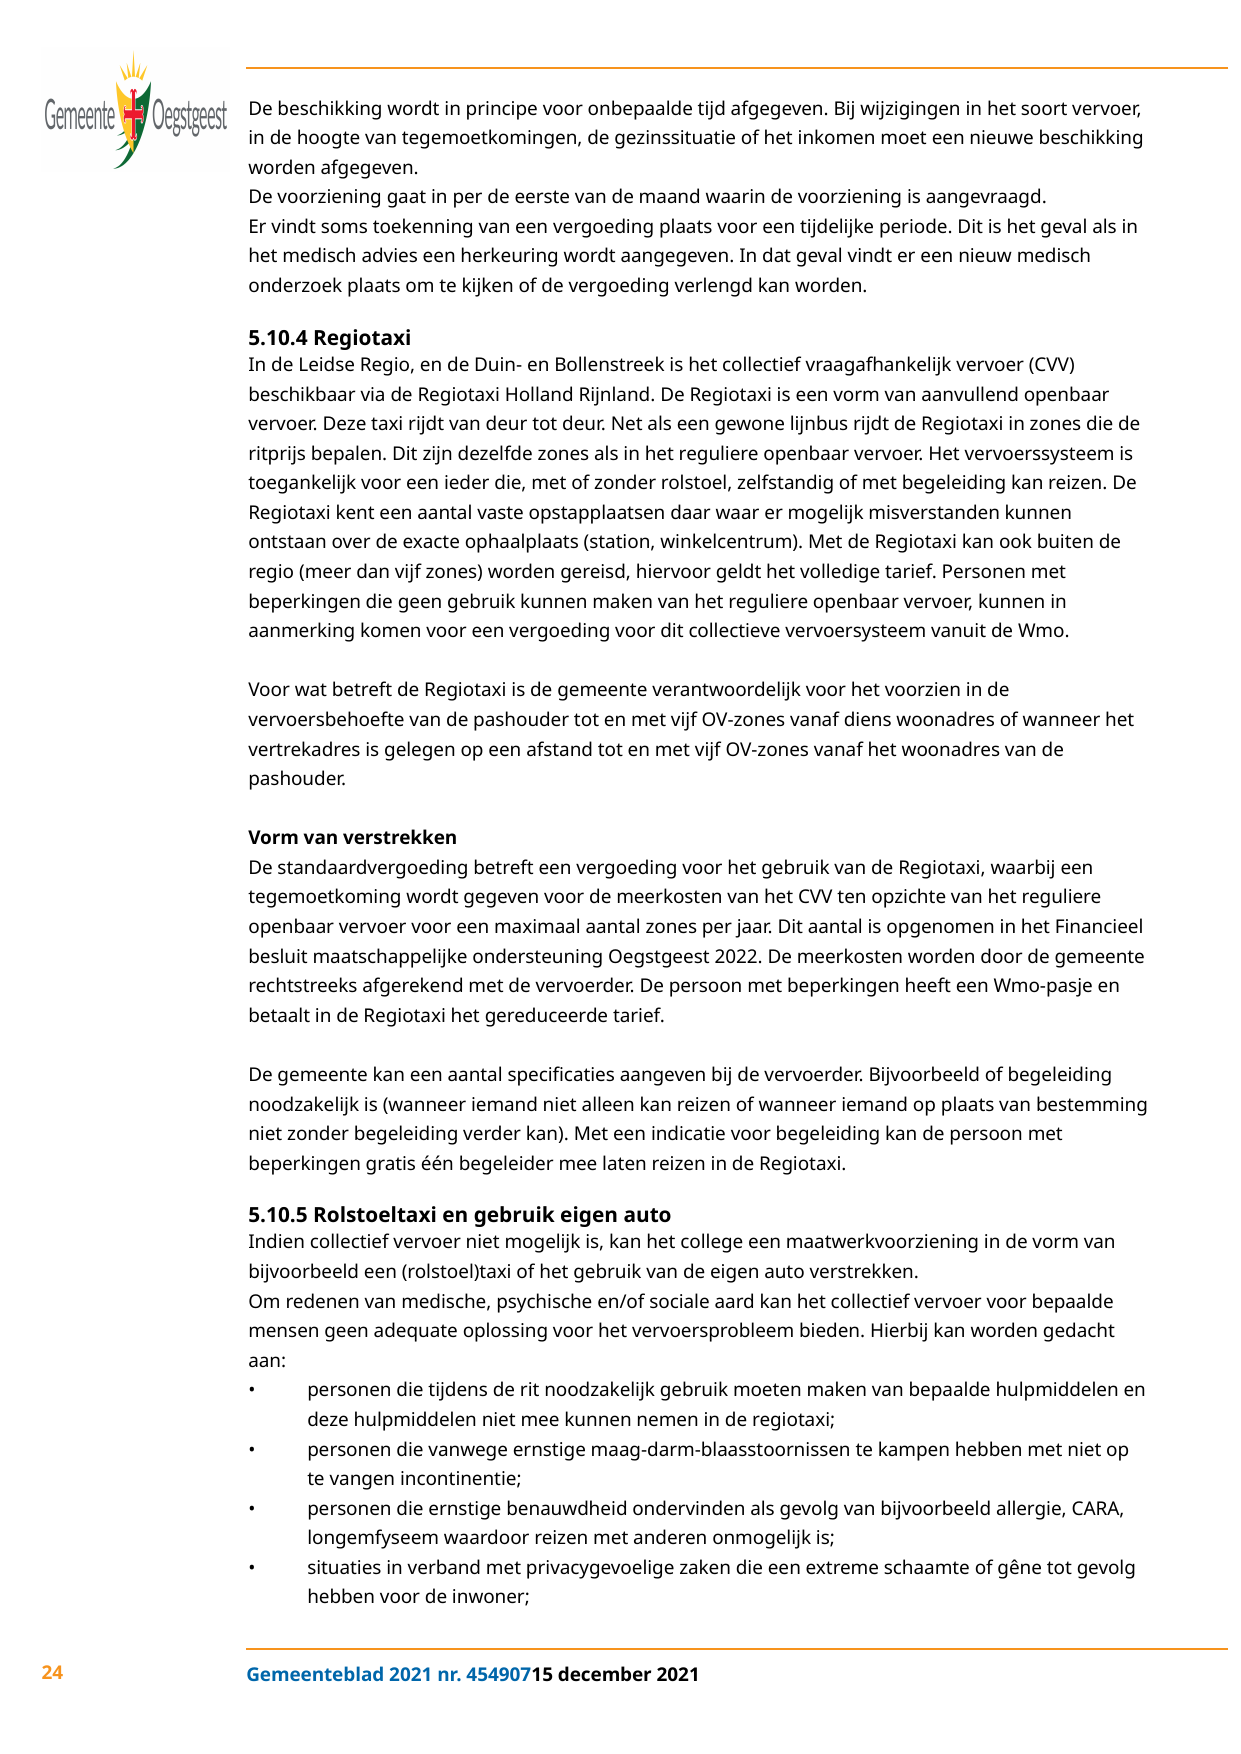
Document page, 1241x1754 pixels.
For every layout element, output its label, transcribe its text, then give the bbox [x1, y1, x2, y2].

picture [41, 47, 231, 172]
text De gemeente kan een aantal specificaties aangeven bij de vervoerder. Bijvoorbeeld of begeleiding noodzakelijk is (wanneer iemand niet alleen kan reizen of wanneer iemand op plaats van bestemming niet zonder begeleiding verder kan). Met een indicatie voor begeleiding kan de persoon met beperkingen gratis één begeleider mee laten reizen in de Regiotaxi. [248, 1061, 1152, 1176]
list personen die vanwege ernstige maag-darm-blaasstoornissen te kampen hebben met niet op te vangen incontinentie; [248, 1436, 1152, 1491]
text Om redenen van medische, psychische en/of sociale aard kan het collectief vervoer voor bepaalde mensen geen adequate oplossing voor het vervoersprobleem bieden. Hierbij kan worden gedacht aan: [248, 1288, 1152, 1373]
text De voorziening gaat in per de eerste van de maand waarin de voorziening is aangevraagd. [248, 183, 1152, 209]
text In de Leidse Regio, en de Duin- en Bollenstreek is het collectief vraagafhankelijk vervoer (CVV) beschikbaar via de Regiotaxi Holland Rijnland. De Regiotaxi is een vorm van aanvullend openbaar vervoer. Deze taxi rijdt van deur tot deur. Net als een gewone lijnbus rijdt de Regiotaxi in zones die de ritprijs bepalen. Dit zijn dezelfde zones als in het reguliere openbaar vervoer. Het vervoerssysteem is toegankelijk voor een ieder die, met of zonder rolstoel, zelfstandig of met begeleiding kan reizen. De Regiotaxi kent een aantal vaste opstapplaatsen daar waar er mogelijk misverstanden kunnen ontstaan over de exacte ophaalplaats (station, winkelcentrum). Met de Regiotaxi kan ook buiten de regio (meer dan vijf zones) worden gereisd, hiervoor geldt het volledige tarief. Personen met beperkingen die geen gebruik kunnen maken van het reguliere openbaar vervoer, kunnen in aanmerking komen voor een vergoeding voor dit collectieve vervoersysteem vanuit de Wmo. [248, 351, 1152, 643]
text De standaardvergoeding betreft een vergoeding voor het gebruik van de Regiotaxi, waarbij een tegemoetkoming wordt gegeven voor de meerkosten van het CVV ten opzichte van het reguliere openbaar vervoer voor een maximaal aantal zones per jaar. Dit aantal is opgenomen in het Financieel besluit maatschappelijke ondersteuning Oegstgeest 2022. De meerkosten worden door de gemeente rechtstreeks afgerekend met de vervoerder. De persoon met beperkingen heeft een Wmo-pasje en betaalt in de Regiotaxi het gereduceerde tarief. [248, 854, 1152, 1028]
text Vorm van verstrekken [248, 824, 1152, 850]
text De beschikking wordt in principe voor onbepaalde tijd afgegeven. Bij wijzigingen in het soort vervoer, in de hoogte van tegemoetkomingen, de gezinssituatie of het inkomen moet een nieuwe beschikking worden afgegeven. [248, 95, 1152, 180]
list personen die ernstige benauwdheid ondervinden als gevolg van bijvoorbeeld allergie, CARA, longemfyseem waardoor reizen met anderen onmogelijk is; [248, 1495, 1152, 1550]
text 5.10.4 Regiotaxi [248, 323, 1152, 351]
list personen die tijdens de rit noodzakelijk gebruik moeten maken van bepaalde hulpmiddelen en deze hulpmiddelen niet mee kunnen nemen in de regiotaxi; [248, 1377, 1152, 1432]
text 5.10.5 Rolstoeltaxi en gebruik eigen auto [248, 1200, 1152, 1229]
text Er vindt soms toekenning van een vergoeding plaats voor een tijdelijke periode. Dit is het geval als in het medisch advies een herkeuring wordt aangegeven. In dat geval vindt er een nieuw medisch onderzoek plaats om te kijken of de vergoeding verlengd kan worden. [248, 213, 1152, 298]
text Indien collectief vervoer niet mogelijk is, kan het college een maatwerkvoorziening in de vorm van bijvoorbeeld een (rolstoel)taxi of het gebruik van de eigen auto verstrekken. [248, 1229, 1152, 1284]
list situaties in verband met privacygevoelige zaken die een extreme schaamte of gêne tot gevolg hebben voor de inwoner; [248, 1554, 1152, 1609]
text Voor wat betreft de Regiotaxi is de gemeente verantwoordelijk voor het voorzien in de vervoersbehoefte van de pashouder tot en met vijf OV-zones vanaf diens woonadres of wanneer het vertrekadres is gelegen op een afstand tot en met vijf OV-zones vanaf het woonadres van de pashouder. [248, 677, 1152, 791]
